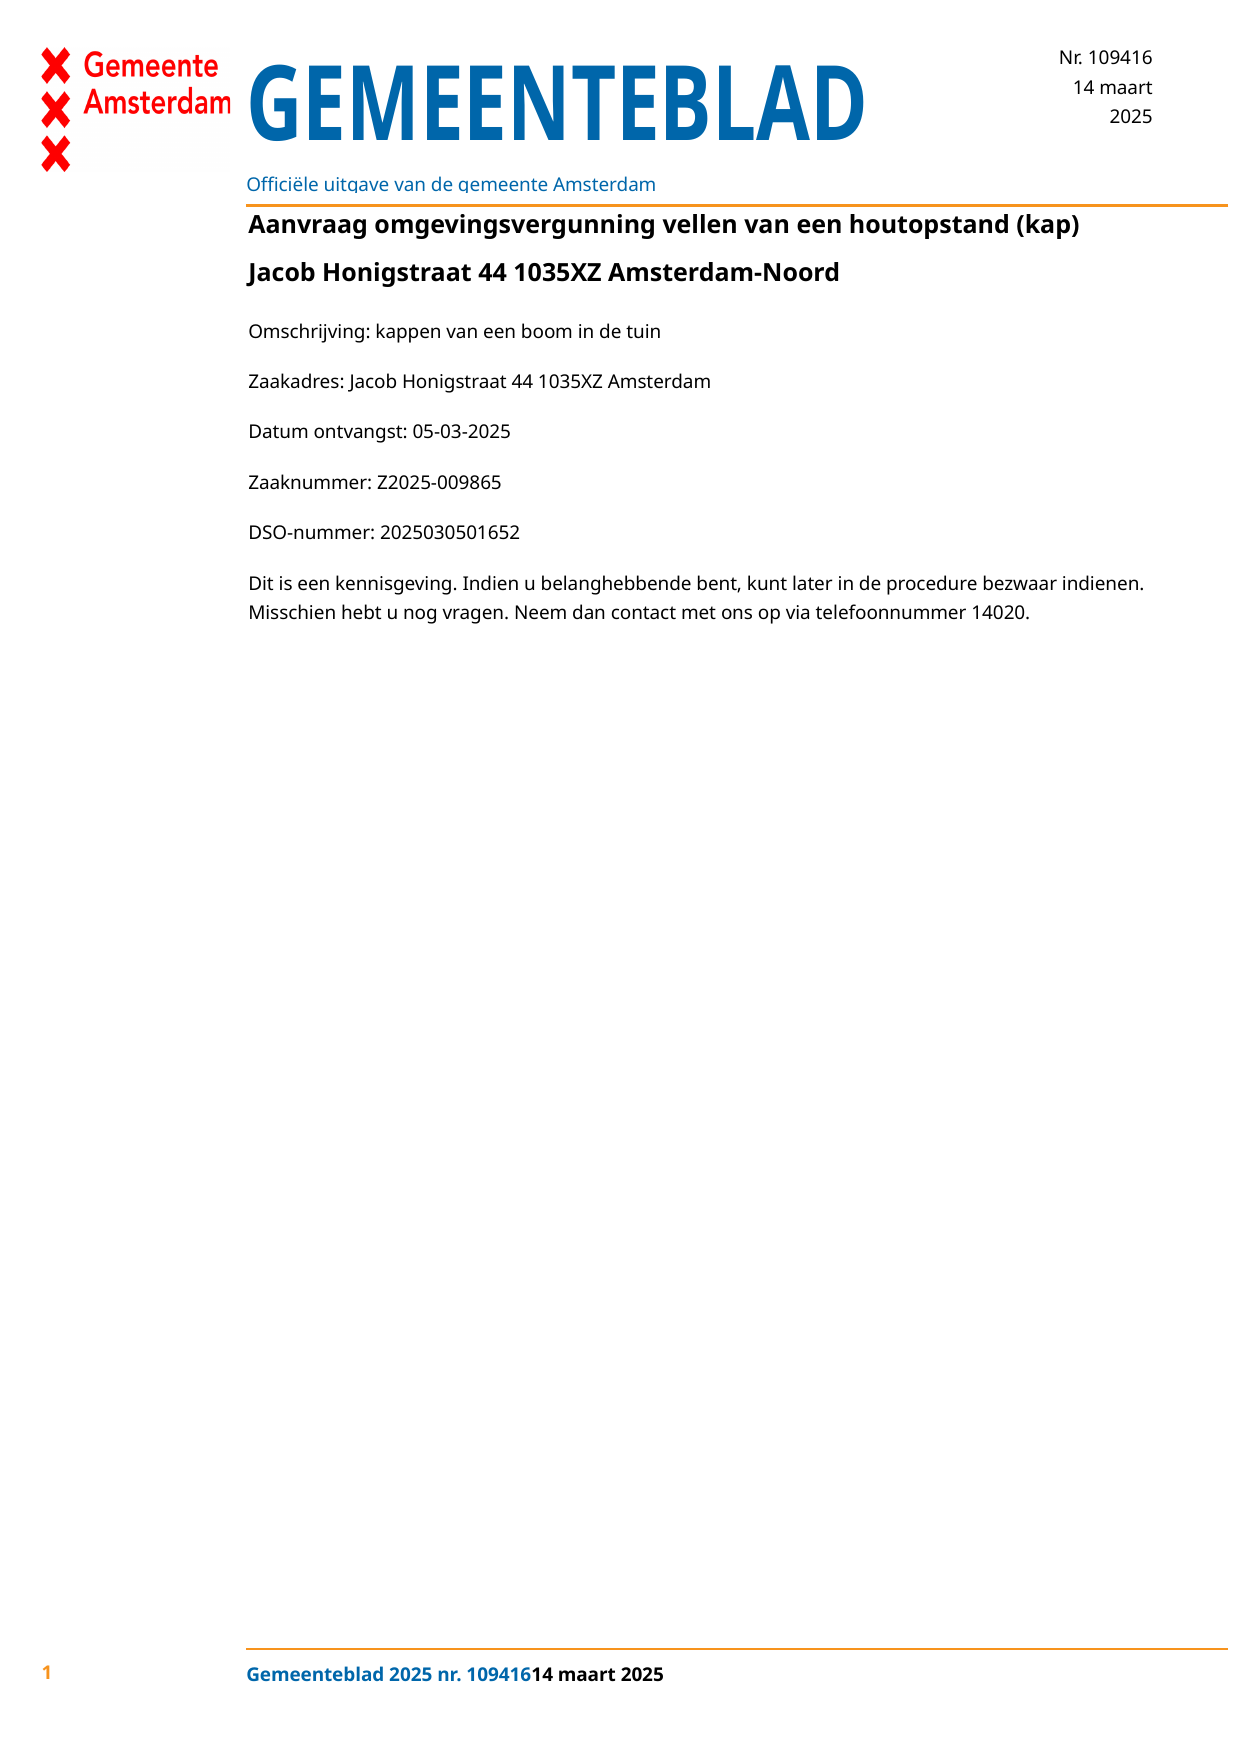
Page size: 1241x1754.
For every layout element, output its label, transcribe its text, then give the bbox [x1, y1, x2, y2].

text Aanvraag omgevingsvergunning vellen van een houtopstand (kap) Jacob Honigstraat 44 1035XZ Amsterdam-Noord [248, 207, 1152, 288]
picture [41, 47, 231, 172]
text DSO-nummer: 2025030501652 [248, 519, 1152, 545]
text Omschrijving: kappen van een boom in de tuin [248, 318, 1152, 344]
text Zaakadres: Jacob Honigstraat 44 1035XZ Amsterdam [248, 368, 1152, 394]
text Dit is een kennisgeving. Indien u belanghebbende bent, kunt later in de procedure bezwaar indienen. Misschien hebt u nog vragen. Neem dan contact met ons op via telefoonnummer 14020. [248, 570, 1152, 625]
text Zaaknummer: Z2025-009865 [248, 469, 1152, 495]
text Datum ontvangst: 05-03-2025 [248, 419, 1152, 444]
